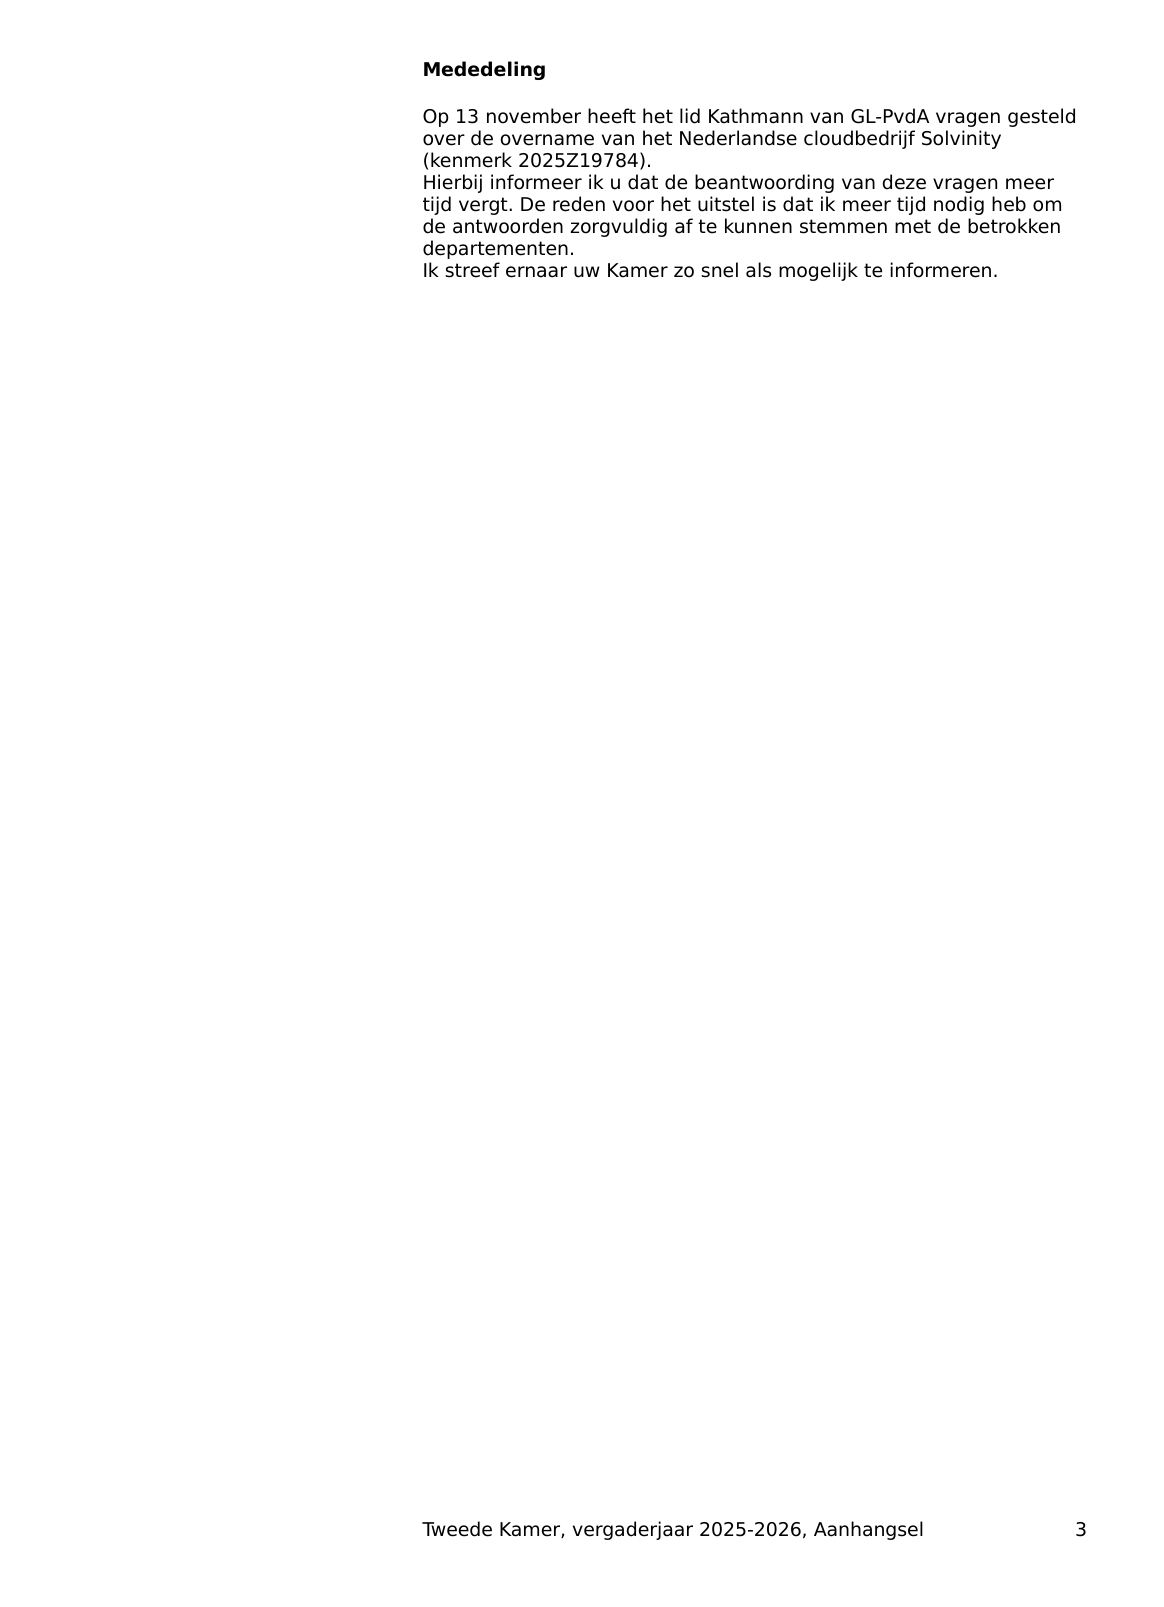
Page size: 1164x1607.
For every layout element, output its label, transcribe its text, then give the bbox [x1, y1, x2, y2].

text Op 13 november heeft het lid Kathmann van GL-PvdA vragen gesteld over de overname van het Nederlandse cloudbedrijf Solvinity (kenmerk 2025Z19784). [422, 106, 1087, 172]
text Ik streef ernaar uw Kamer zo snel als mogelijk te informeren. [422, 260, 1087, 282]
subtitle Mededeling [422, 59, 1087, 81]
text Hierbij informeer ik u dat de beantwoording van deze vragen meer tijd vergt. De reden voor het uitstel is dat ik meer tijd nodig heb om de antwoorden zorgvuldig af te kunnen stemmen met de betrokken departementen. [422, 172, 1087, 260]
